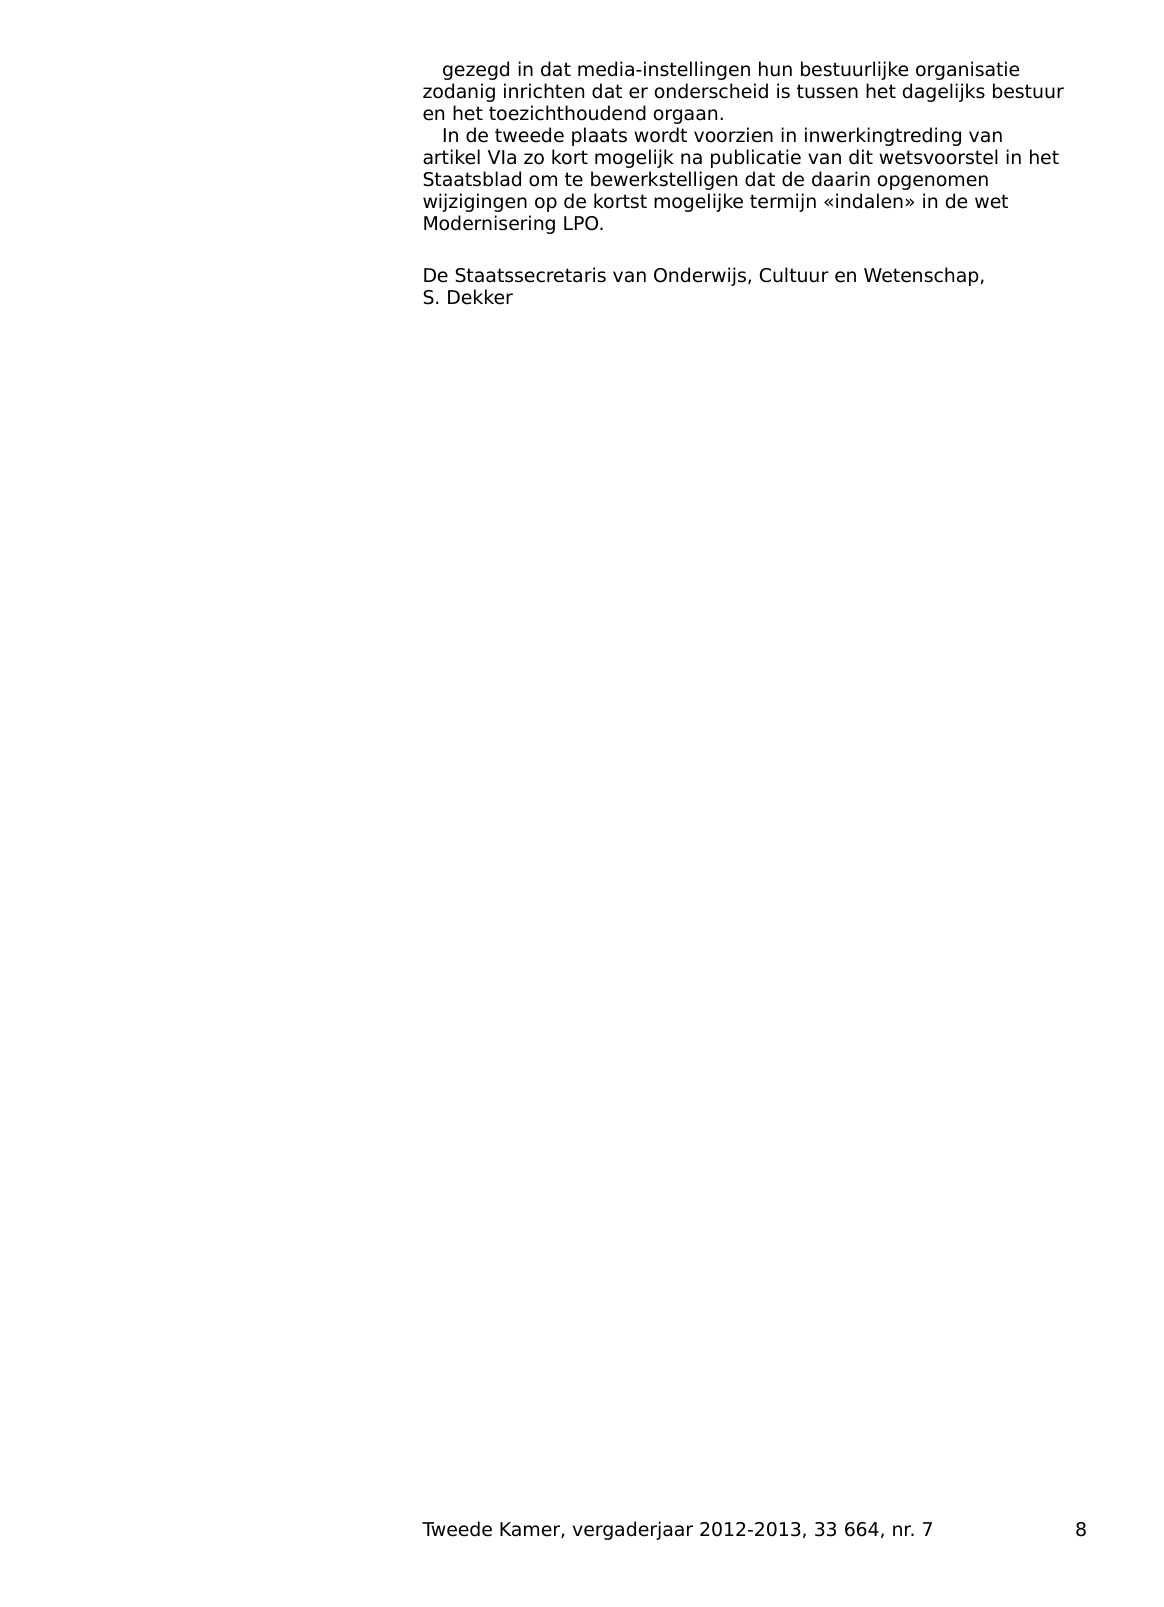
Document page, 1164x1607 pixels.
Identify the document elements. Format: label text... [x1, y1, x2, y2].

text De Staatssecretaris van Onderwijs, Cultuur en Wetenschap, S. Dekker [422, 265, 1087, 309]
text gezegd in dat media-instellingen hun bestuurlijke organisatie zodanig inrichten dat er onderscheid is tussen het dagelijks bestuur en het toezichthoudend orgaan. [422, 59, 1087, 125]
text In de tweede plaats wordt voorzien in inwerkingtreding van artikel VIa zo kort mogelijk na publicatie van dit wetsvoorstel in het Staatsblad om te bewerkstelligen dat de daarin opgenomen wijzigingen op de kortst mogelijke termijn «indalen» in de wet Modernisering LPO. [422, 125, 1087, 235]
